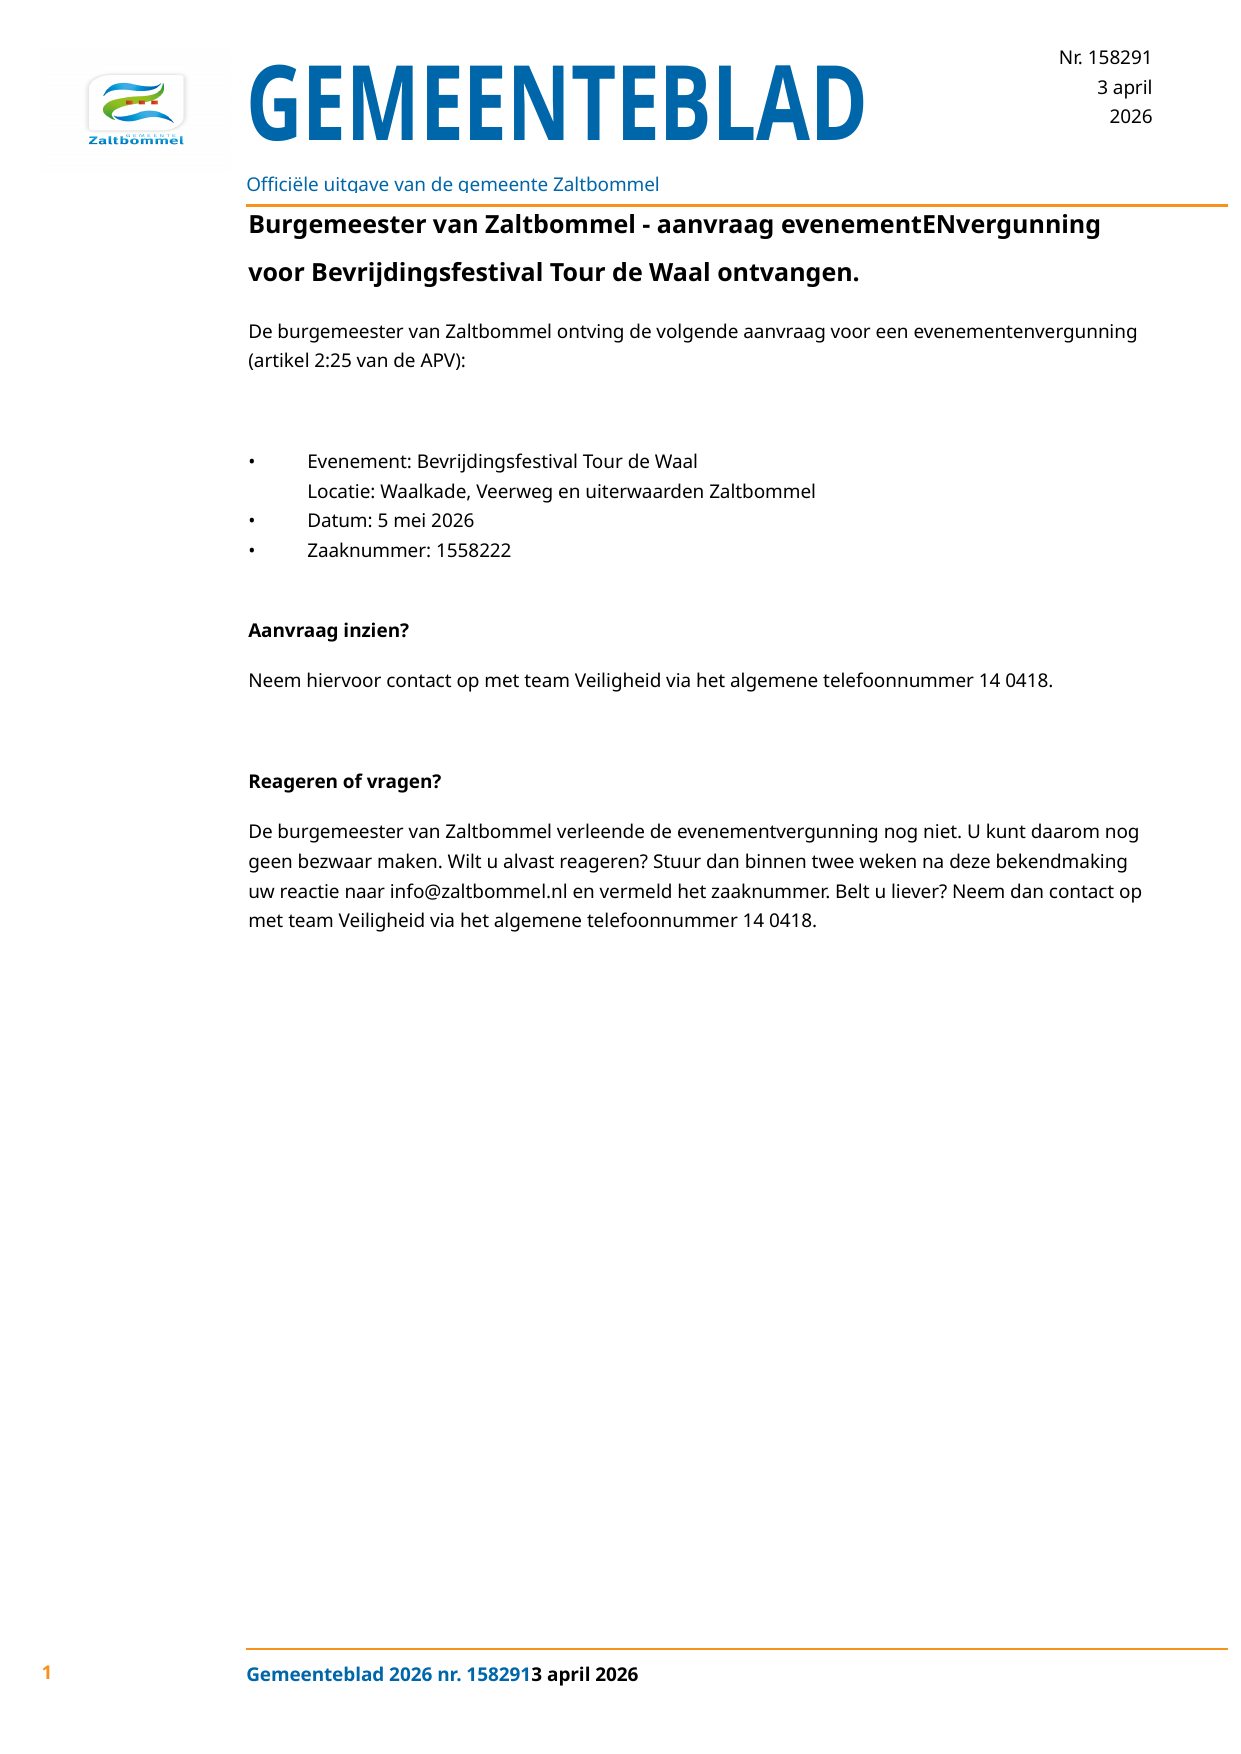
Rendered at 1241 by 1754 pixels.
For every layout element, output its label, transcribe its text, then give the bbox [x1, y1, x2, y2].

list Locatie: Waalkade, Veerweg en uiterwaarden Zaltbommel [248, 478, 1152, 504]
list Evenement: Bevrijdingsfestival Tour de Waal [248, 448, 1152, 474]
text De burgemeester van Zaltbommel verleende de evenementvergunning nog niet. U kunt daarom nog geen bezwaar maken. Wilt u alvast reageren? Stuur dan binnen twee weken na deze bekendmaking uw reactie naar info@zaltbommel.nl en vermeld het zaaknummer. Belt u liever? Neem dan contact op met team Veiligheid via het algemene telefoonnummer 14 0418. [248, 819, 1152, 933]
list Zaaknummer: 1558222 [248, 537, 1152, 563]
text De burgemeester van Zaltbommel ontving de volgende aanvraag voor een evenementenvergunning (artikel 2:25 van de APV): [248, 318, 1152, 373]
list Datum: 5 mei 2026 [248, 507, 1152, 533]
text Neem hiervoor contact op met team Veiligheid via het algemene telefoonnummer 14 0418. [248, 667, 1152, 693]
picture [41, 47, 231, 172]
text Reageren of vragen? [248, 768, 1152, 794]
text Aanvraag inzien? [248, 617, 1152, 643]
text Burgemeester van Zaltbommel - aanvraag evenementENvergunning voor Bevrijdingsfestival Tour de Waal ontvangen. [248, 207, 1152, 288]
